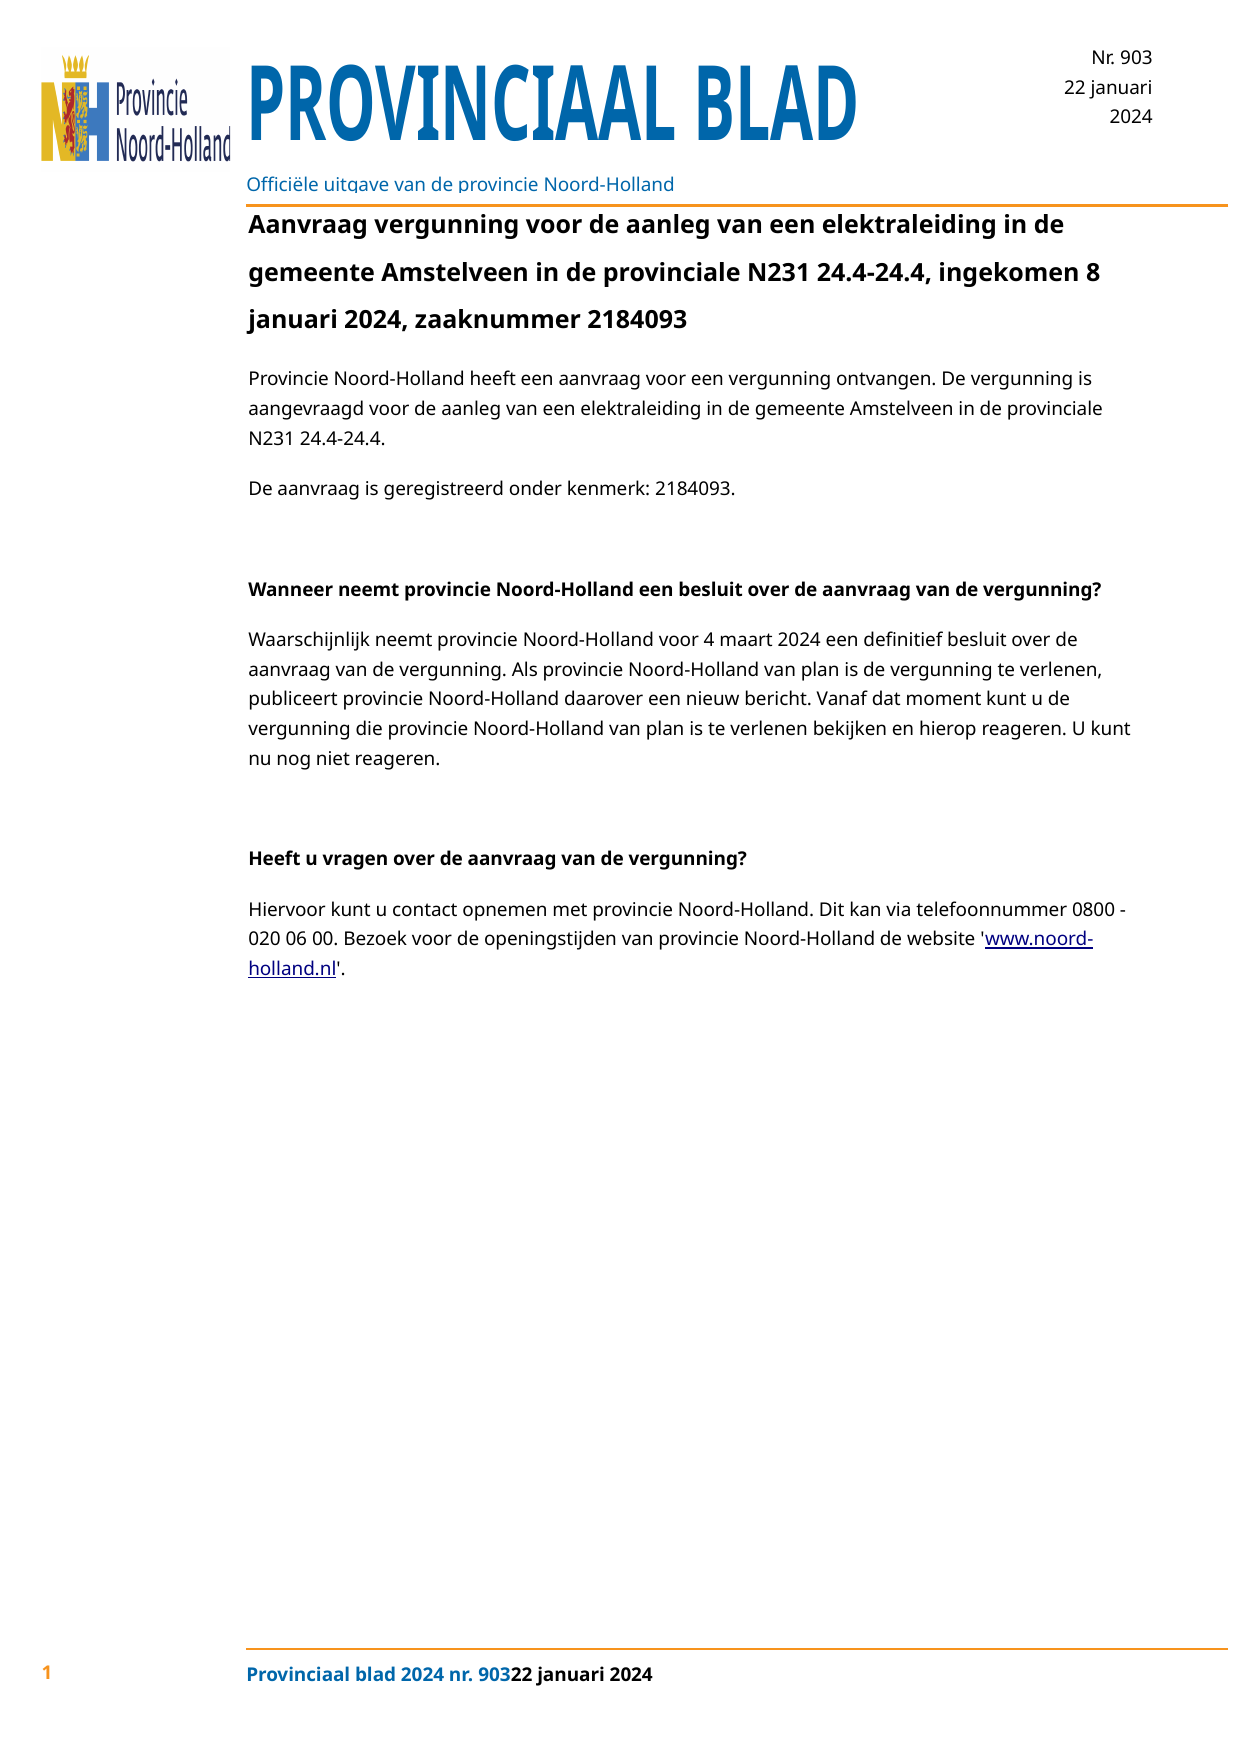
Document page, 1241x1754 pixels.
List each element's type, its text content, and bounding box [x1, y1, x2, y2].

text Heeft u vragen over de aanvraag van de vergunning? [248, 846, 1152, 871]
picture [41, 47, 231, 172]
text Waarschijnlijk neemt provincie Noord-Holland voor 4 maart 2024 een definitief besluit over de aanvraag van de vergunning. Als provincie Noord-Holland van plan is de vergunning te verlenen, publiceert provincie Noord-Holland daarover een nieuw bericht. Vanaf dat moment kunt u de vergunning die provincie Noord-Holland van plan is te verlenen bekijken en hierop reageren. U kunt nu nog niet reageren. [248, 626, 1152, 770]
text De aanvraag is geregistreerd onder kenmerk: 2184093. [248, 475, 1152, 501]
text Wanneer neemt provincie Noord-Holland een besluit over de aanvraag van de vergunning? [248, 576, 1152, 602]
text Hiervoor kunt u contact opnemen met provincie Noord-Holland. Dit kan via telefoonnummer 0800 - 020 06 00. Bezoek voor de openingstijden van provincie Noord-Holland de website 'www.noord-holland.nl'. [248, 896, 1152, 981]
text Provincie Noord-Holland heeft een aanvraag voor een vergunning ontvangen. De vergunning is aangevraagd voor de aanleg van een elektraleiding in de gemeente Amstelveen in de provinciale N231 24.4-24.4. [248, 366, 1152, 450]
text Aanvraag vergunning voor de aanleg van een elektraleiding in de gemeente Amstelveen in de provinciale N231 24.4-24.4, ingekomen 8 januari 2024, zaaknummer 2184093 [248, 207, 1152, 336]
